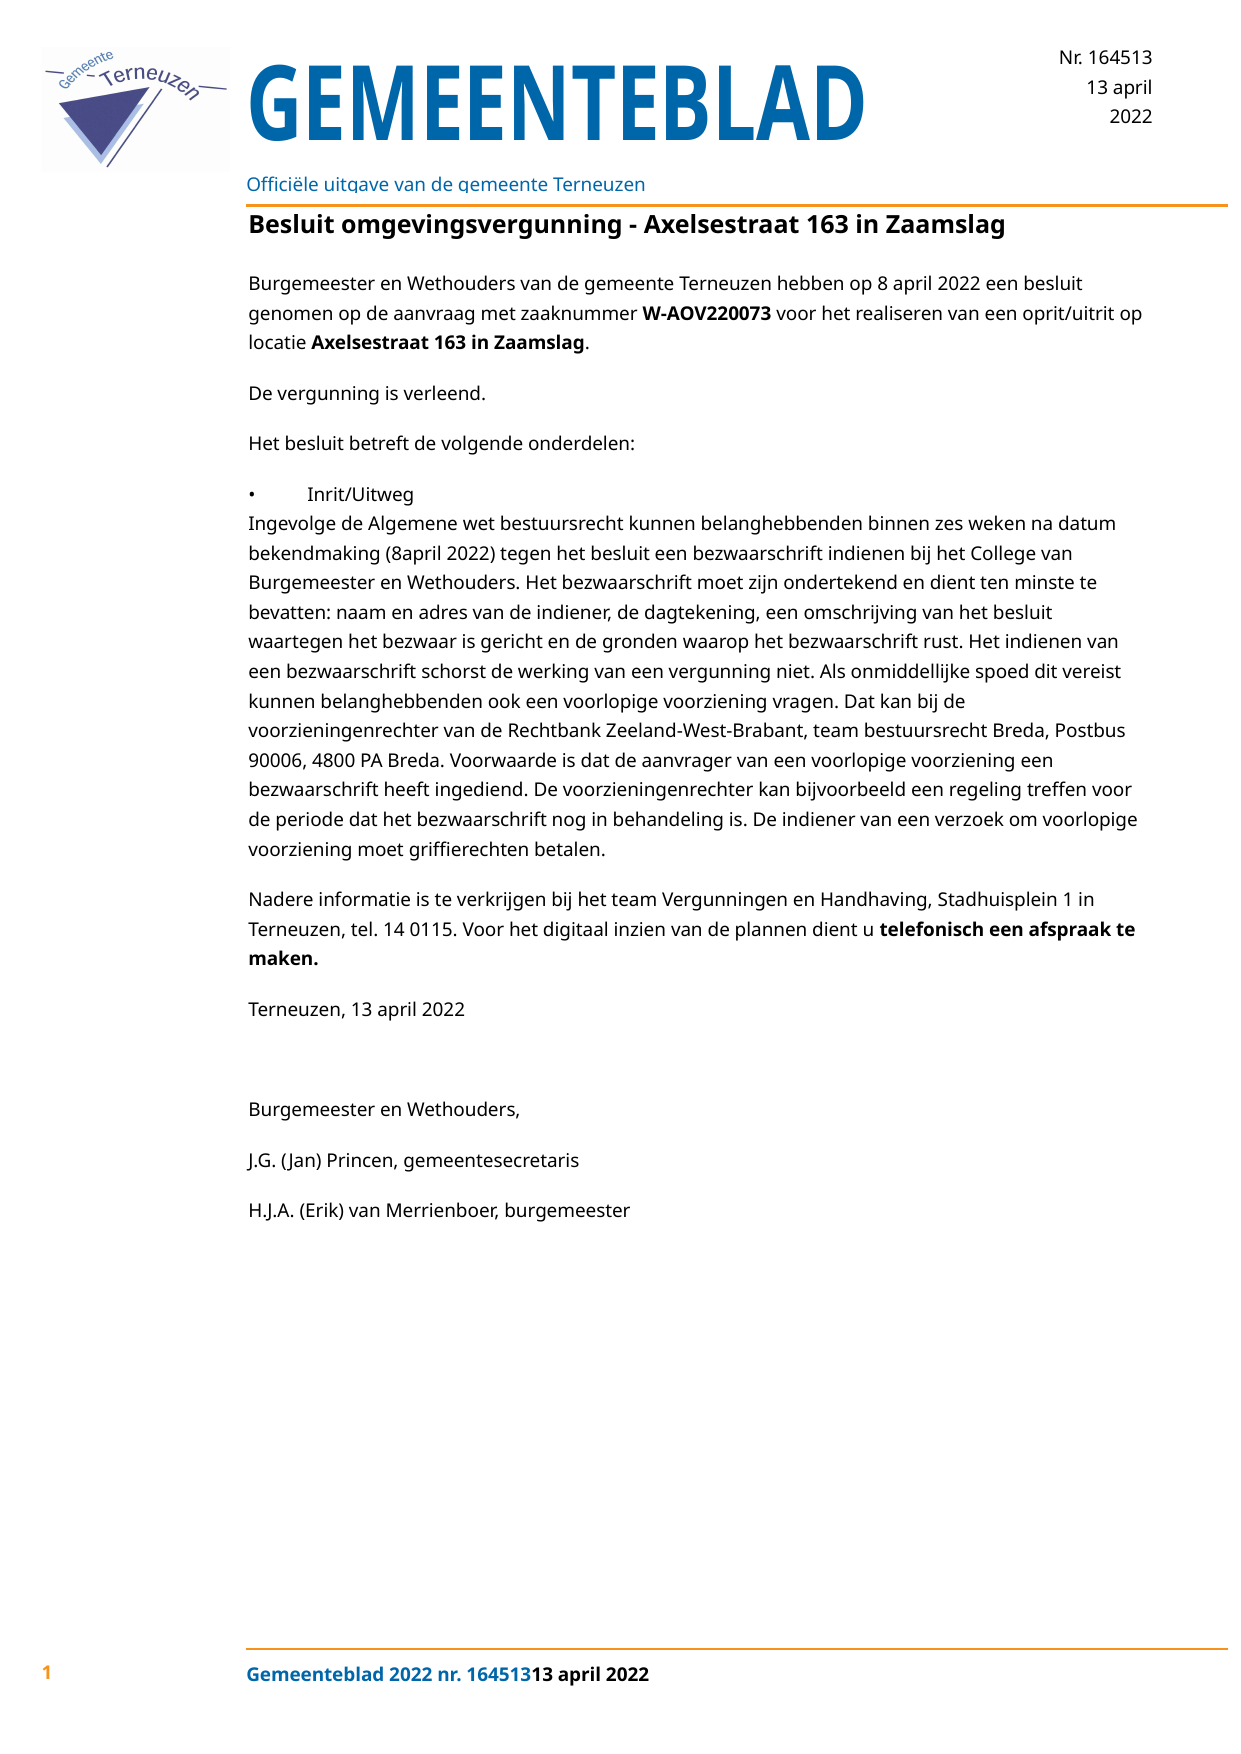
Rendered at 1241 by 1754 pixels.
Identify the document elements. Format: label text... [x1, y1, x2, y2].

text Burgemeester en Wethouders van de gemeente Terneuzen hebben op 8 april 2022 een besluit genomen op de aanvraag met zaaknummer W-AOV220073 voor het realiseren van een oprit/uitrit op locatie Axelsestraat 163 in Zaamslag. [248, 270, 1152, 355]
text Ingevolge de Algemene wet bestuursrecht kunnen belanghebbenden binnen zes weken na datum bekendmaking (8april 2022) tegen het besluit een bezwaarschrift indienen bij het College van Burgemeester en Wethouders. Het bezwaarschrift moet zijn ondertekend en dient ten minste te bevatten: naam en adres van de indiener, de dagtekening, een omschrijving van het besluit waartegen het bezwaar is gericht en de gronden waarop het bezwaarschrift rust. Het indienen van een bezwaarschrift schorst de werking van een vergunning niet. Als onmiddellijke spoed dit vereist kunnen belanghebbenden ook een voorlopige voorziening vragen. Dat kan bij de voorzieningenrechter van de Rechtbank Zeeland-West-Brabant, team bestuursrecht Breda, Postbus 90006, 4800 PA Breda. Voorwaarde is dat de aanvrager van een voorlopige voorziening een bezwaarschrift heeft ingediend. De voorzieningenrechter kan bijvoorbeeld een regeling treffen voor de periode dat het bezwaarschrift nog in behandeling is. De indiener van een verzoek om voorlopige voorziening moet griffierechten betalen. [248, 510, 1152, 861]
text Het besluit betreft de volgende onderdelen: [248, 430, 1152, 456]
text Burgemeester en Wethouders, [248, 1097, 1152, 1122]
text Terneuzen, 13 april 2022 [248, 996, 1152, 1021]
list Inrit/Uitweg [248, 481, 1152, 506]
text Nadere informatie is te verkrijgen bij het team Vergunningen en Handhaving, Stadhuisplein 1 in Terneuzen, tel. 14 0115. Voor het digitaal inzien van de plannen dient u telefonisch een afspraak te maken. [248, 886, 1152, 971]
text H.J.A. (Erik) van Merrienboer, burgemeester [248, 1197, 1152, 1223]
picture [41, 47, 231, 172]
text De vergunning is verleend. [248, 380, 1152, 406]
text J.G. (Jan) Princen, gemeentesecretaris [248, 1147, 1152, 1173]
text Besluit omgevingsvergunning - Axelsestraat 163 in Zaamslag [248, 207, 1152, 241]
